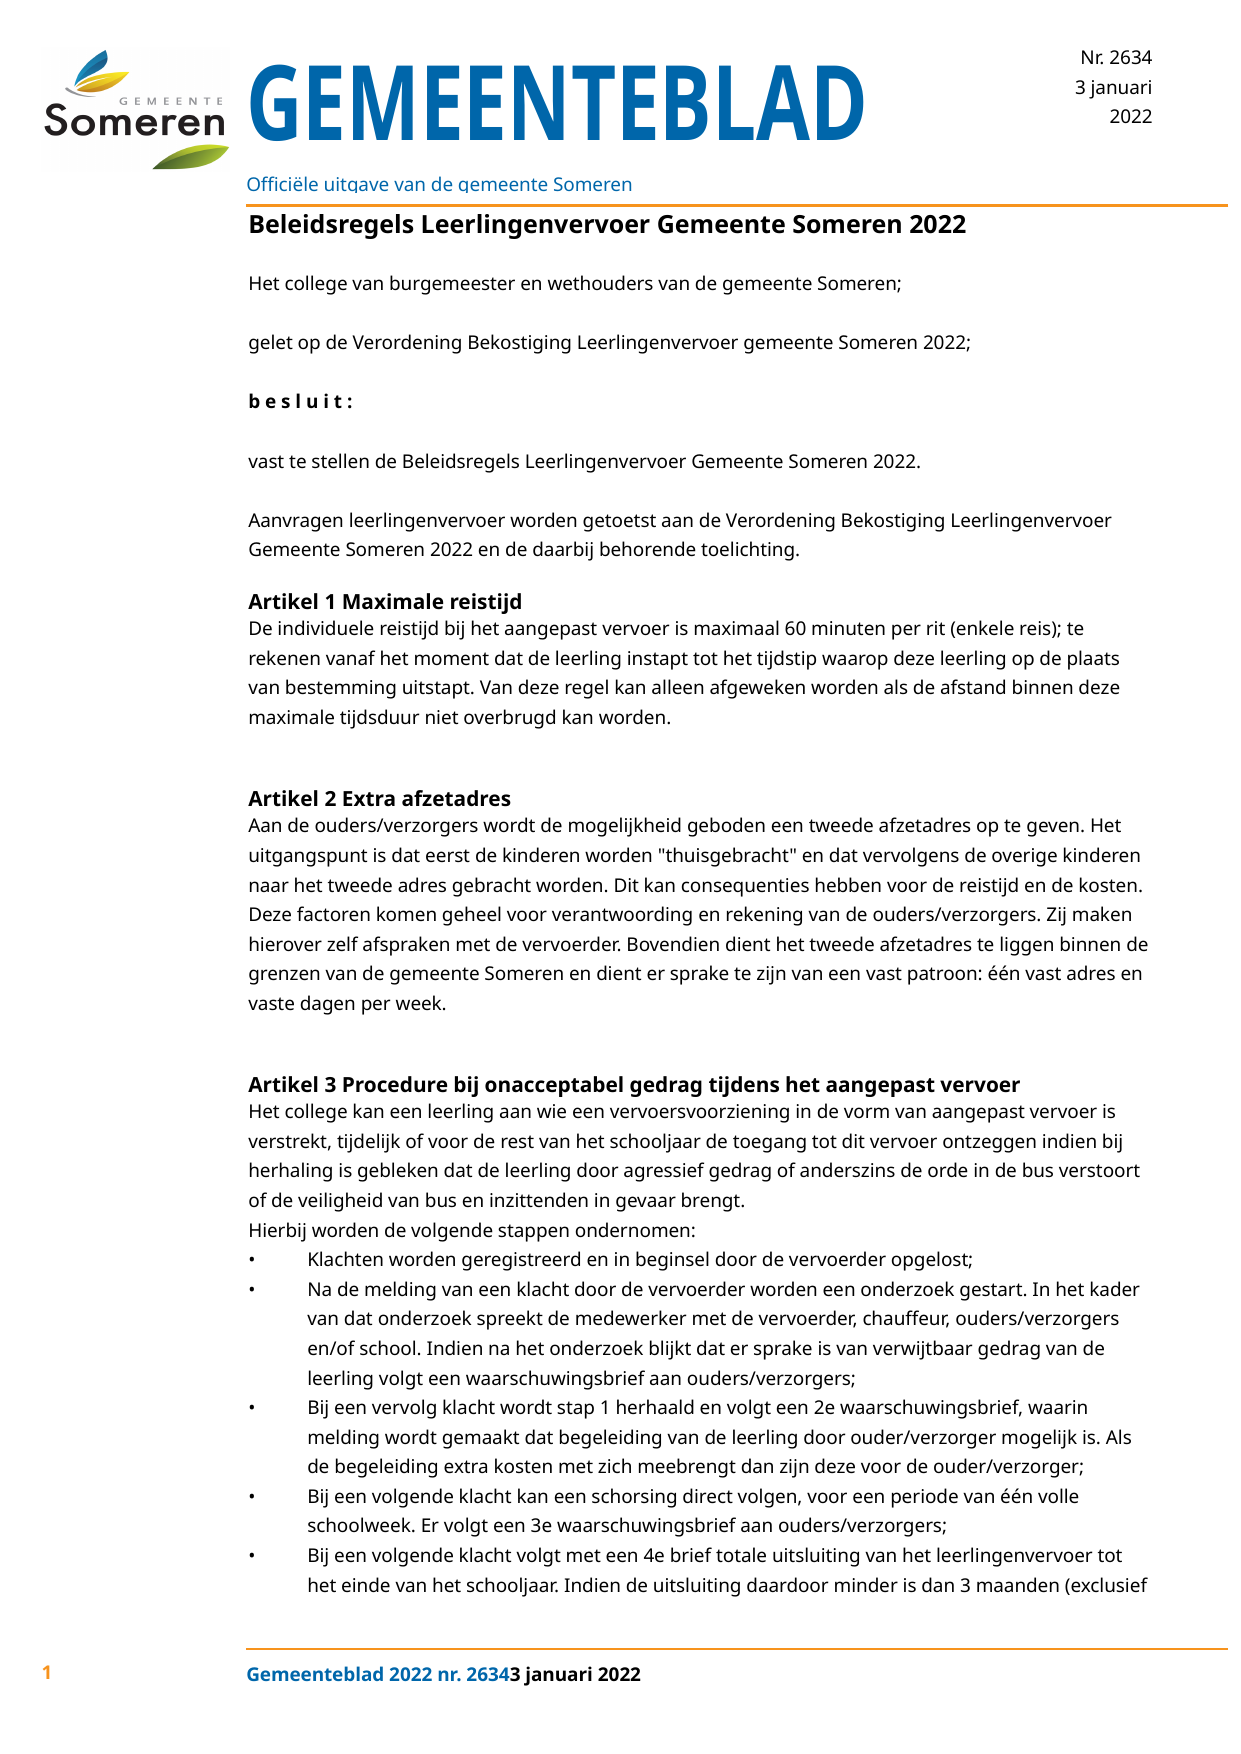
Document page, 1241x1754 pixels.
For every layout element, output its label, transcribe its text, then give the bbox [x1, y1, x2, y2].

text b e s l u i t : [248, 389, 1152, 414]
list Bij een volgende klacht volgt met een 4e brief totale uitsluiting van het leerlingenvervoer tot het einde van het schooljaar. Indien de uitsluiting daardoor minder is dan 3 maanden (exclusief [248, 1542, 1152, 1598]
text Het college kan een leerling aan wie een vervoersvoorziening in de vorm van aangepast vervoer is verstrekt, tijdelijk of voor de rest van het schooljaar de toegang tot dit vervoer ontzeggen indien bij herhaling is gebleken dat de leerling door agressief gedrag of anderszins de orde in de bus verstoort of de veiligheid van bus en inzittenden in gevaar brengt. [248, 1098, 1152, 1213]
text Hierbij worden de volgende stappen ondernomen: [248, 1217, 1152, 1243]
text Artikel 2 Extra afzetadres [248, 784, 1152, 813]
picture [41, 47, 231, 172]
text Artikel 3 Procedure bij onacceptabel gedrag tijdens het aangepast vervoer [248, 1070, 1152, 1098]
text Beleidsregels Leerlingenvervoer Gemeente Someren 2022 [248, 207, 1152, 241]
list Bij een vervolg klacht wordt stap 1 herhaald en volgt een 2e waarschuwingsbrief, waarin melding wordt gemaakt dat begeleiding van de leerling door ouder/verzorger mogelijk is. Als de begeleiding extra kosten met zich meebrengt dan zijn deze voor de ouder/verzorger; [248, 1394, 1152, 1479]
text Aanvragen leerlingenvervoer worden getoetst aan de Verordening Bekostiging Leerlingenvervoer Gemeente Someren 2022 en de daarbij behorende toelichting. [248, 507, 1152, 562]
text gelet op de Verordening Bekostiging Leerlingenvervoer gemeente Someren 2022; [248, 329, 1152, 355]
list Na de melding van een klacht door de vervoerder worden een onderzoek gestart. In het kader van dat onderzoek spreekt de medewerker met de vervoerder, chauffeur, ouders/verzorgers en/of school. Indien na het onderzoek blijkt dat er sprake is van verwijtbaar gedrag van de leerling volgt een waarschuwingsbrief aan ouders/verzorgers; [248, 1276, 1152, 1391]
list Klachten worden geregistreerd en in beginsel door de vervoerder opgelost; [248, 1246, 1152, 1272]
text vast te stellen de Beleidsregels Leerlingenvervoer Gemeente Someren 2022. [248, 448, 1152, 473]
list Bij een volgende klacht kan een schorsing direct volgen, voor een periode van één volle schoolweek. Er volgt een 3e waarschuwingsbrief aan ouders/verzorgers; [248, 1483, 1152, 1538]
text Aan de ouders/verzorgers wordt de mogelijkheid geboden een tweede afzetadres op te geven. Het uitgangspunt is dat eerst de kinderen worden "thuisgebracht" en dat vervolgens de overige kinderen naar het tweede adres gebracht worden. Dit kan consequenties hebben voor de reistijd en de kosten. Deze factoren komen geheel voor verantwoording en rekening van de ouders/verzorgers. Zij maken hierover zelf afspraken met de vervoerder. Bovendien dient het tweede afzetadres te liggen binnen de grenzen van de gemeente Someren en dient er sprake te zijn van een vast patroon: één vast adres en vaste dagen per week. [248, 813, 1152, 1016]
text Het college van burgemeester en wethouders van de gemeente Someren; [248, 270, 1152, 296]
text Artikel 1 Maximale reistijd [248, 587, 1152, 615]
text De individuele reistijd bij het aangepast vervoer is maximaal 60 minuten per rit (enkele reis); te rekenen vanaf het moment dat de leerling instapt tot het tijdstip waarop deze leerling op de plaats van bestemming uitstapt. Van deze regel kan alleen afgeweken worden als de afstand binnen deze maximale tijdsduur niet overbrugd kan worden. [248, 615, 1152, 730]
